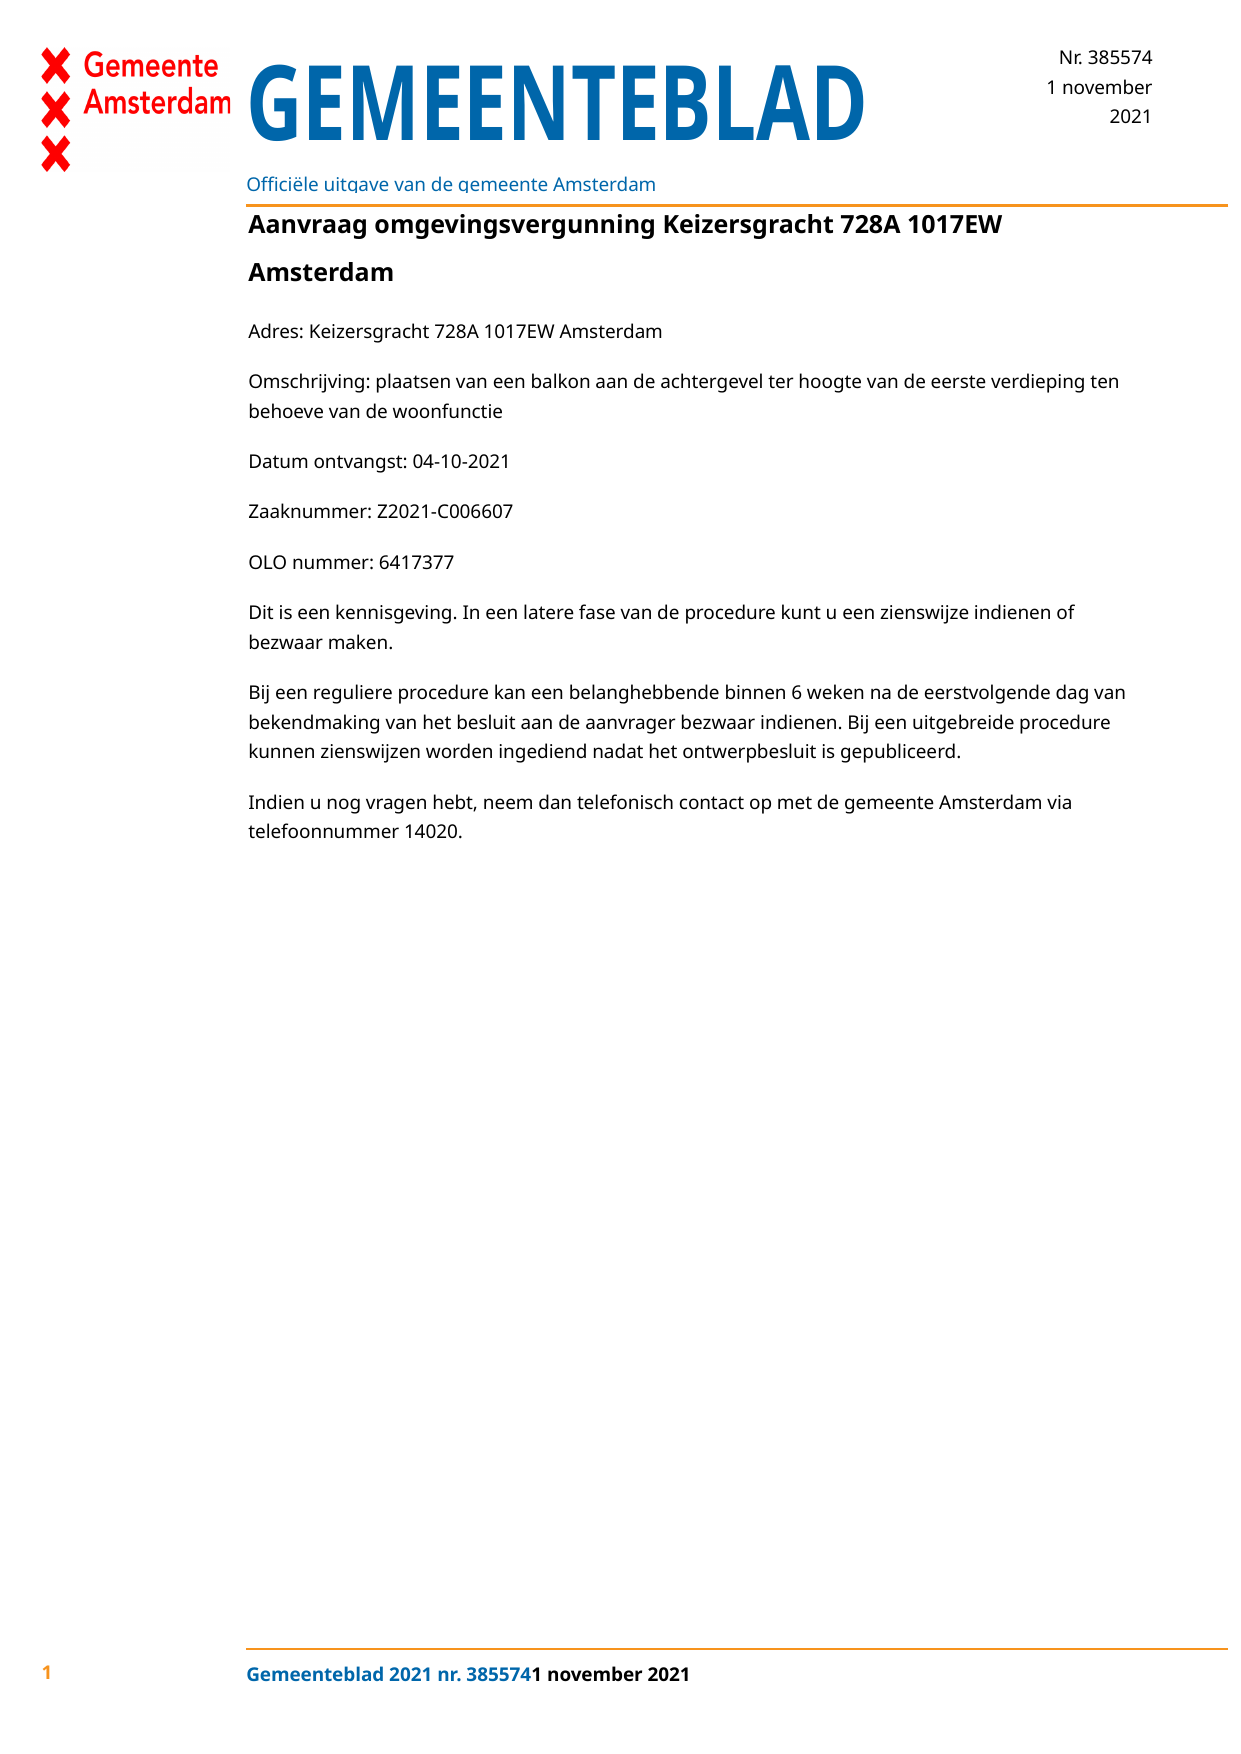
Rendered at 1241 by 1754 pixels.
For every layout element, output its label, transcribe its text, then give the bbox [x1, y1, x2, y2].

text Aanvraag omgevingsvergunning Keizersgracht 728A 1017EW Amsterdam [248, 207, 1152, 288]
picture [41, 47, 231, 172]
text Bij een reguliere procedure kan een belanghebbende binnen 6 weken na de eerstvolgende dag van bekendmaking van het besluit aan de aanvrager bezwaar indienen. Bij een uitgebreide procedure kunnen zienswijzen worden ingediend nadat het ontwerpbesluit is gepubliceerd. [248, 679, 1152, 764]
text Indien u nog vragen hebt, neem dan telefonisch contact op met de gemeente Amsterdam via telefoonnummer 14020. [248, 789, 1152, 844]
text Zaaknummer: Z2021-C006607 [248, 499, 1152, 524]
text Adres: Keizersgracht 728A 1017EW Amsterdam [248, 318, 1152, 344]
text Dit is een kennisgeving. In een latere fase van de procedure kunt u een zienswijze indienen of bezwaar maken. [248, 599, 1152, 655]
text Datum ontvangst: 04-10-2021 [248, 448, 1152, 474]
text OLO nummer: 6417377 [248, 549, 1152, 575]
text Omschrijving: plaatsen van een balkon aan de achtergevel ter hoogte van de eerste verdieping ten behoeve van de woonfunctie [248, 368, 1152, 424]
